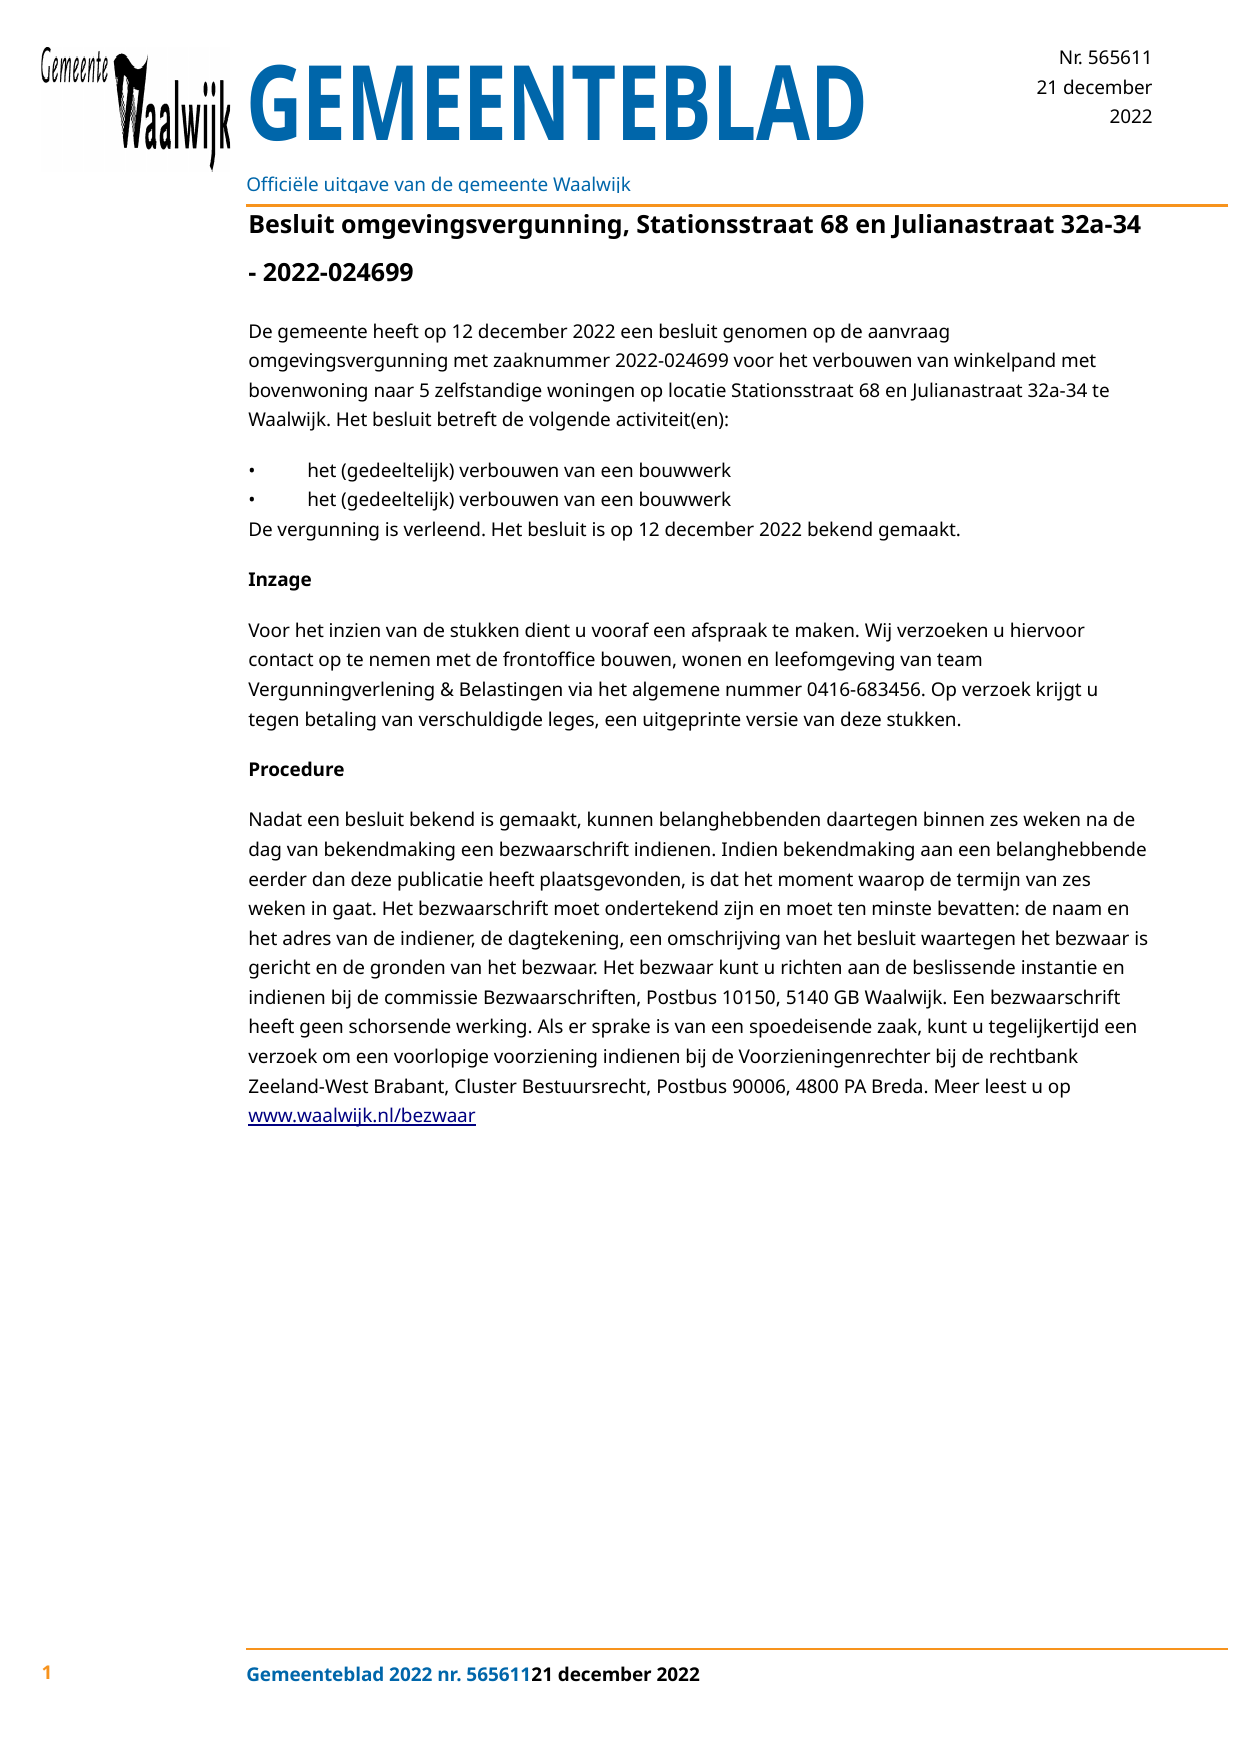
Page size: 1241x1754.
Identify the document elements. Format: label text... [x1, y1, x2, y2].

text De vergunning is verleend. Het besluit is op 12 december 2022 bekend gemaakt. [248, 516, 1152, 542]
text Procedure [248, 756, 1152, 782]
text De gemeente heeft op 12 december 2022 een besluit genomen op de aanvraag omgevingsvergunning met zaaknummer 2022-024699 voor het verbouwen van winkelpand met bovenwoning naar 5 zelfstandige woningen op locatie Stationsstraat 68 en Julianastraat 32a-34 te Waalwijk. Het besluit betreft de volgende activiteit(en): [248, 318, 1152, 432]
text Inzage [248, 567, 1152, 592]
text Nadat een besluit bekend is gemaakt, kunnen belanghebbenden daartegen binnen zes weken na de dag van bekendmaking een bezwaarschrift indienen. Indien bekendmaking aan een belanghebbende eerder dan deze publicatie heeft plaatsgevonden, is dat het moment waarop de termijn van zes weken in gaat. Het bezwaarschrift moet ondertekend zijn en moet ten minste bevatten: de naam en het adres van de indiener, de dagtekening, een omschrijving van het besluit waartegen het bezwaar is gericht en de gronden van het bezwaar. Het bezwaar kunt u richten aan de beslissende instantie en indienen bij de commissie Bezwaarschriften, Postbus 10150, 5140 GB Waalwijk. Een bezwaarschrift heeft geen schorsende werking. Als er sprake is van een spoedeisende zaak, kunt u tegelijkertijd een verzoek om een voorlopige voorziening indienen bij de Voorzieningenrechter bij de rechtbank Zeeland-West Brabant, Cluster Bestuursrecht, Postbus 90006, 4800 PA Breda. Meer leest u op www.waalwijk.nl/bezwaar [248, 807, 1152, 1128]
text Besluit omgevingsvergunning, Stationsstraat 68 en Julianastraat 32a-34 - 2022-024699 [248, 207, 1152, 288]
list het (gedeeltelijk) verbouwen van een bouwwerk [248, 457, 1152, 483]
picture [41, 47, 231, 172]
list het (gedeeltelijk) verbouwen van een bouwwerk [248, 487, 1152, 512]
text Voor het inzien van de stukken dient u vooraf een afspraak te maken. Wij verzoeken u hiervoor contact op te nemen met de frontoffice bouwen, wonen en leefomgeving van team Vergunningverlening & Belastingen via het algemene nummer 0416-683456. Op verzoek krijgt u tegen betaling van verschuldigde leges, een uitgeprinte versie van deze stukken. [248, 617, 1152, 732]
